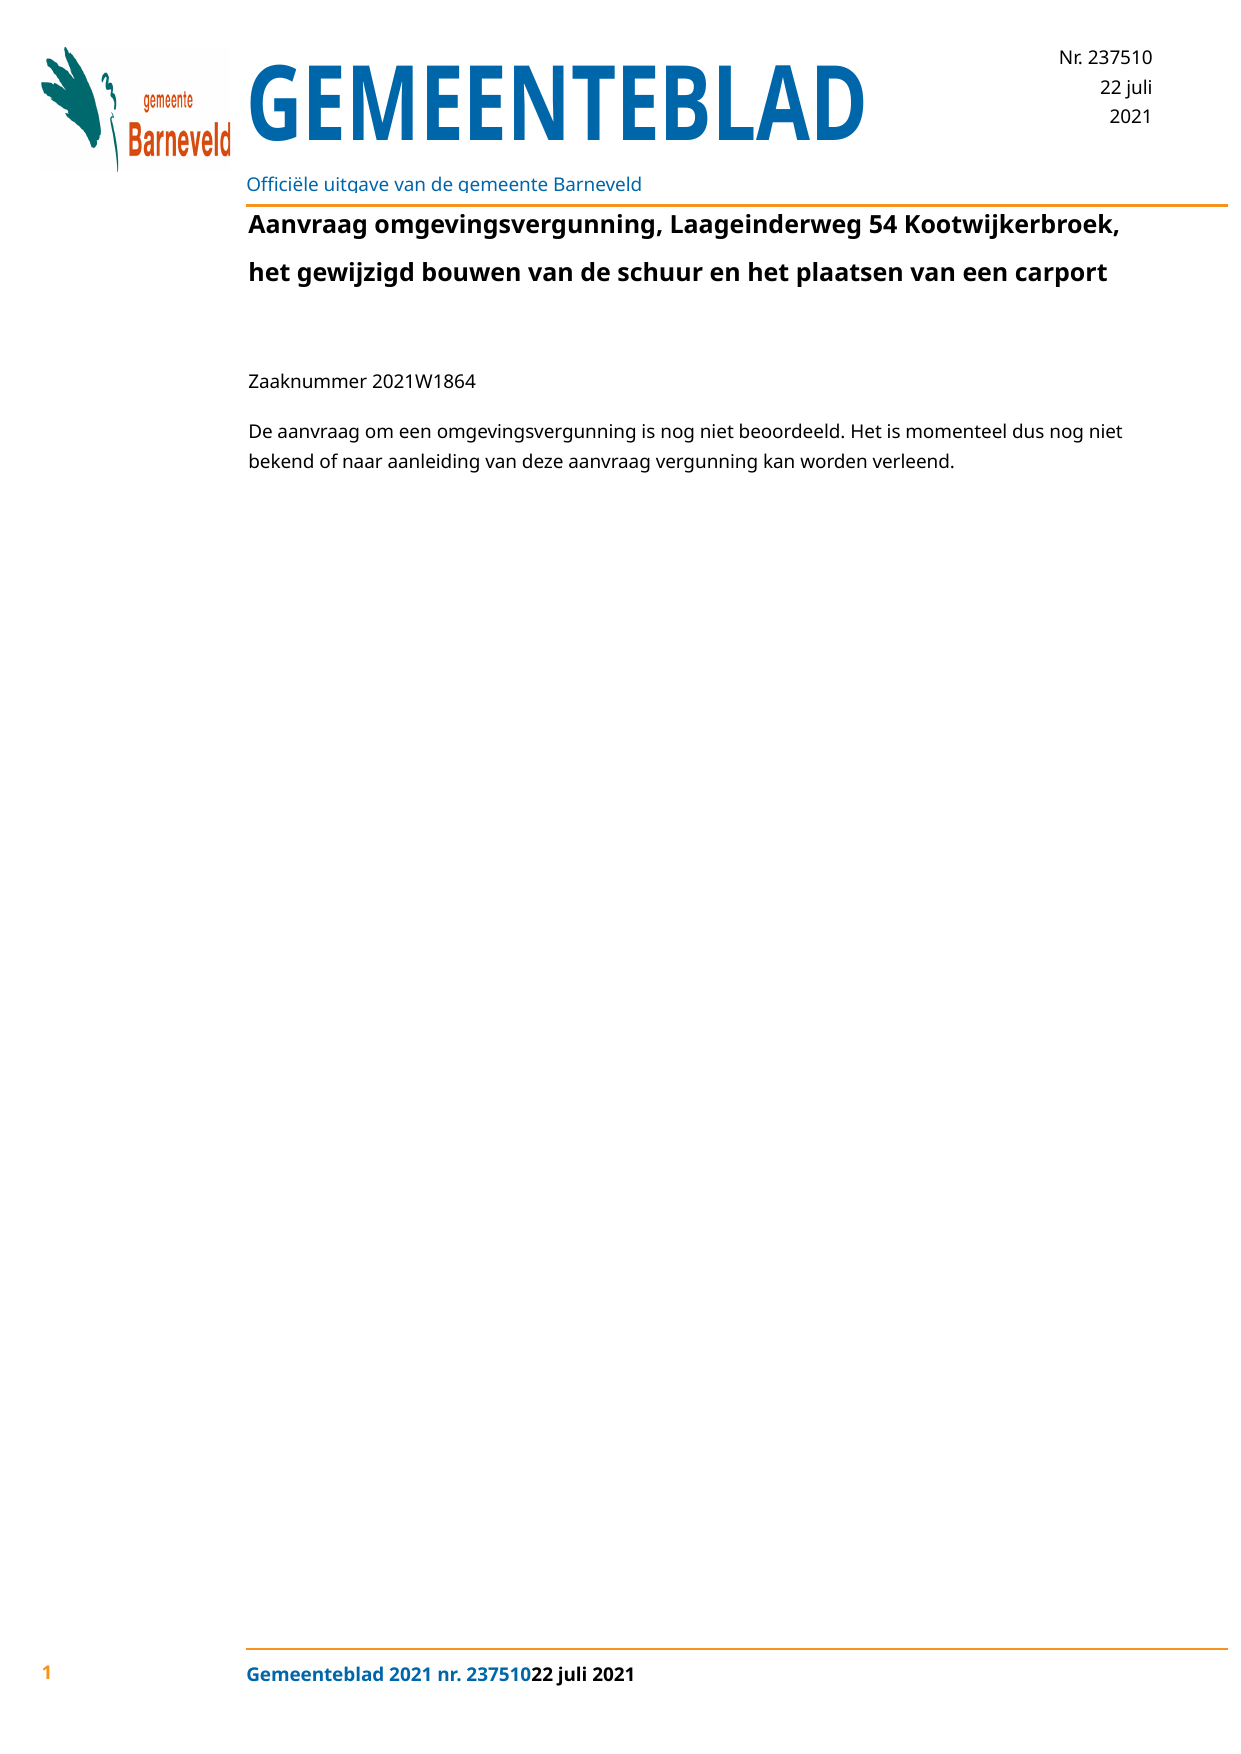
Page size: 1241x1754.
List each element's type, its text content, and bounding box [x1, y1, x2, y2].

text De aanvraag om een omgevingsvergunning is nog niet beoordeeld. Het is momenteel dus nog niet bekend of naar aanleiding van deze aanvraag vergunning kan worden verleend. [248, 419, 1152, 474]
text Aanvraag omgevingsvergunning, Laageinderweg 54 Kootwijkerbroek, het gewijzigd bouwen van de schuur en het plaatsen van een carport [248, 207, 1152, 288]
text Zaaknummer 2021W1864 [248, 368, 1152, 394]
picture [41, 47, 231, 172]
